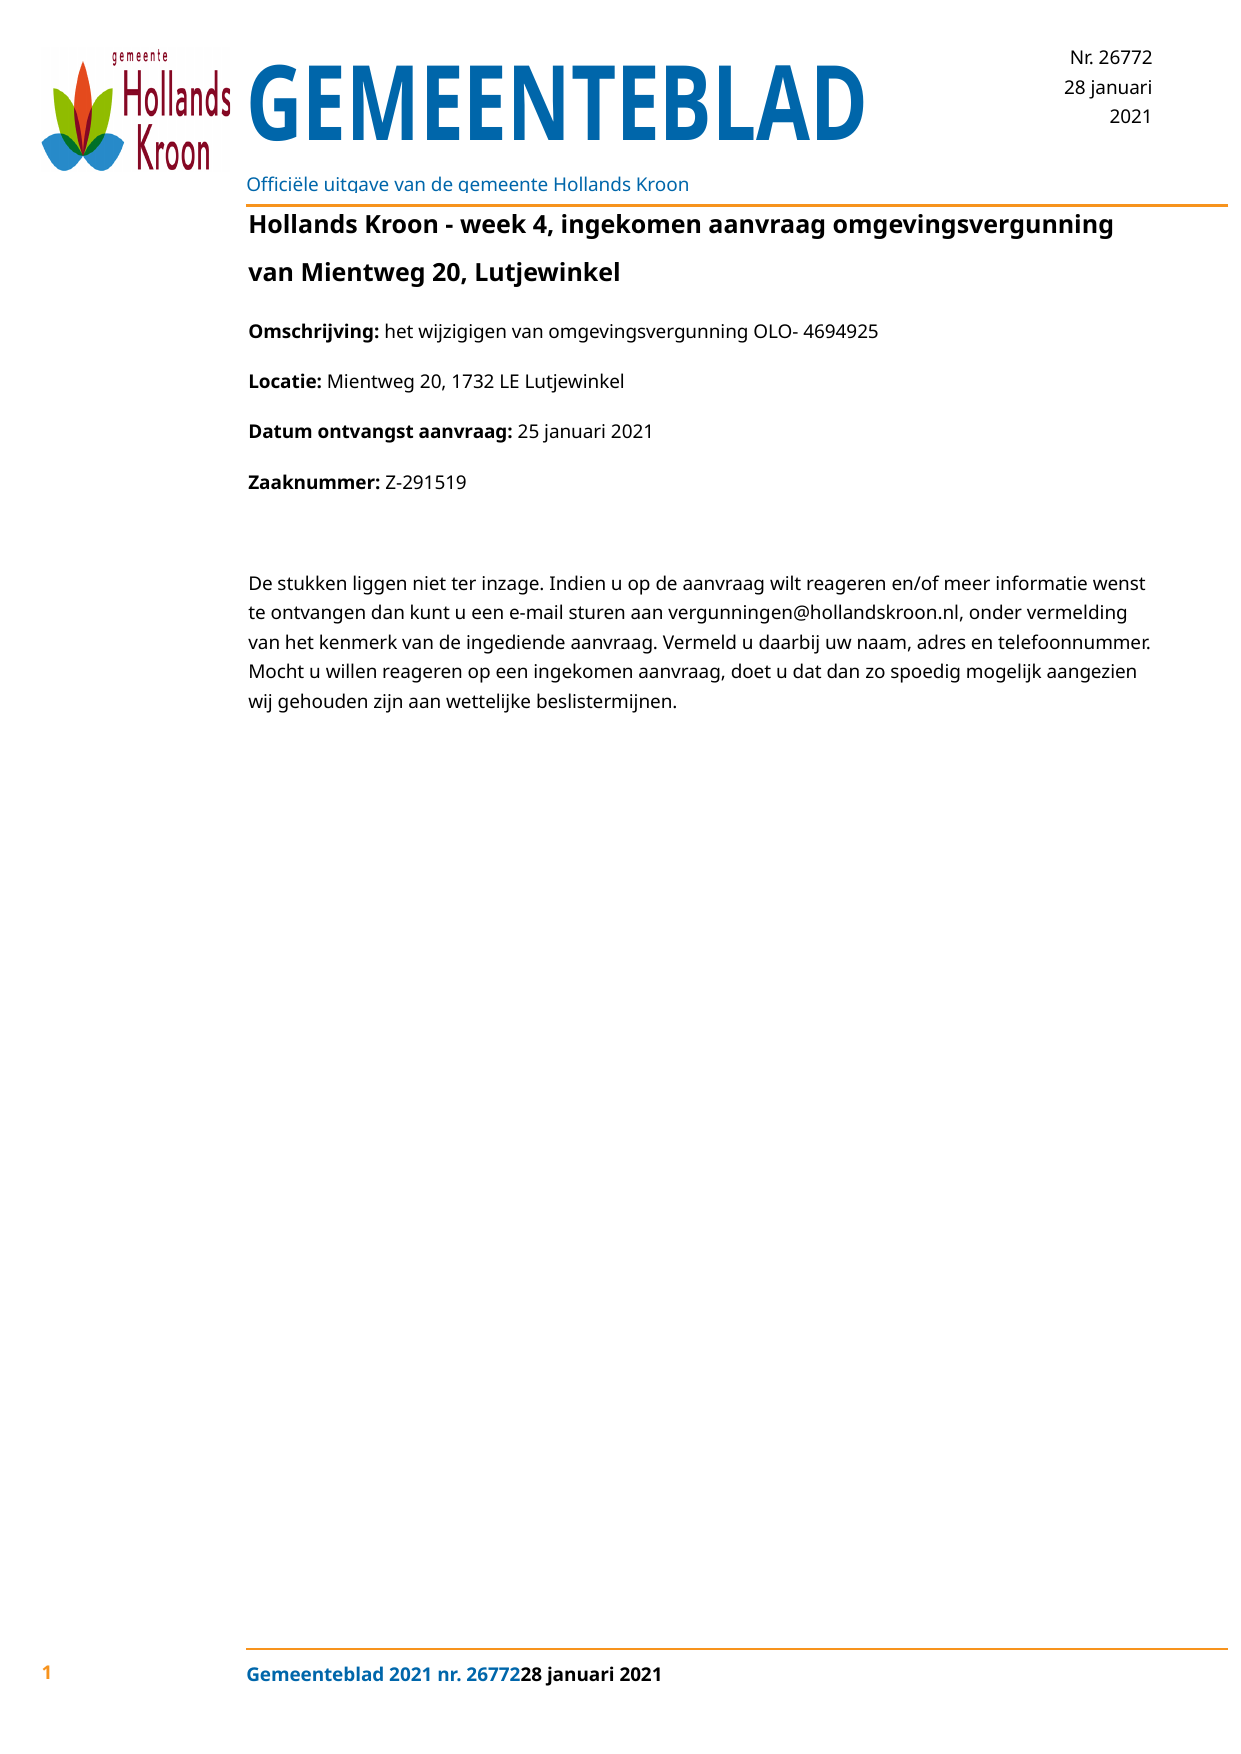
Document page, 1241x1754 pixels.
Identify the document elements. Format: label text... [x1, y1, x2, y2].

text Omschrijving: het wijzigigen van omgevingsvergunning OLO- 4694925 [248, 318, 1152, 344]
text De stukken liggen niet ter inzage. Indien u op de aanvraag wilt reageren en/of meer informatie wenst te ontvangen dan kunt u een e-mail sturen aan vergunningen@hollandskroon.nl, onder vermelding van het kenmerk van de ingediende aanvraag. Vermeld u daarbij uw naam, adres en telefoonnummer. Mocht u willen reageren op een ingekomen aanvraag, doet u dat dan zo spoedig mogelijk aangezien wij gehouden zijn aan wettelijke beslistermijnen. [248, 570, 1152, 714]
picture [41, 47, 231, 172]
text Hollands Kroon - week 4, ingekomen aanvraag omgevingsvergunning van Mientweg 20, Lutjewinkel [248, 207, 1152, 288]
text Datum ontvangst aanvraag: 25 januari 2021 [248, 419, 1152, 444]
text Locatie: Mientweg 20, 1732 LE Lutjewinkel [248, 368, 1152, 394]
text Zaaknummer: Z-291519 [248, 469, 1152, 495]
